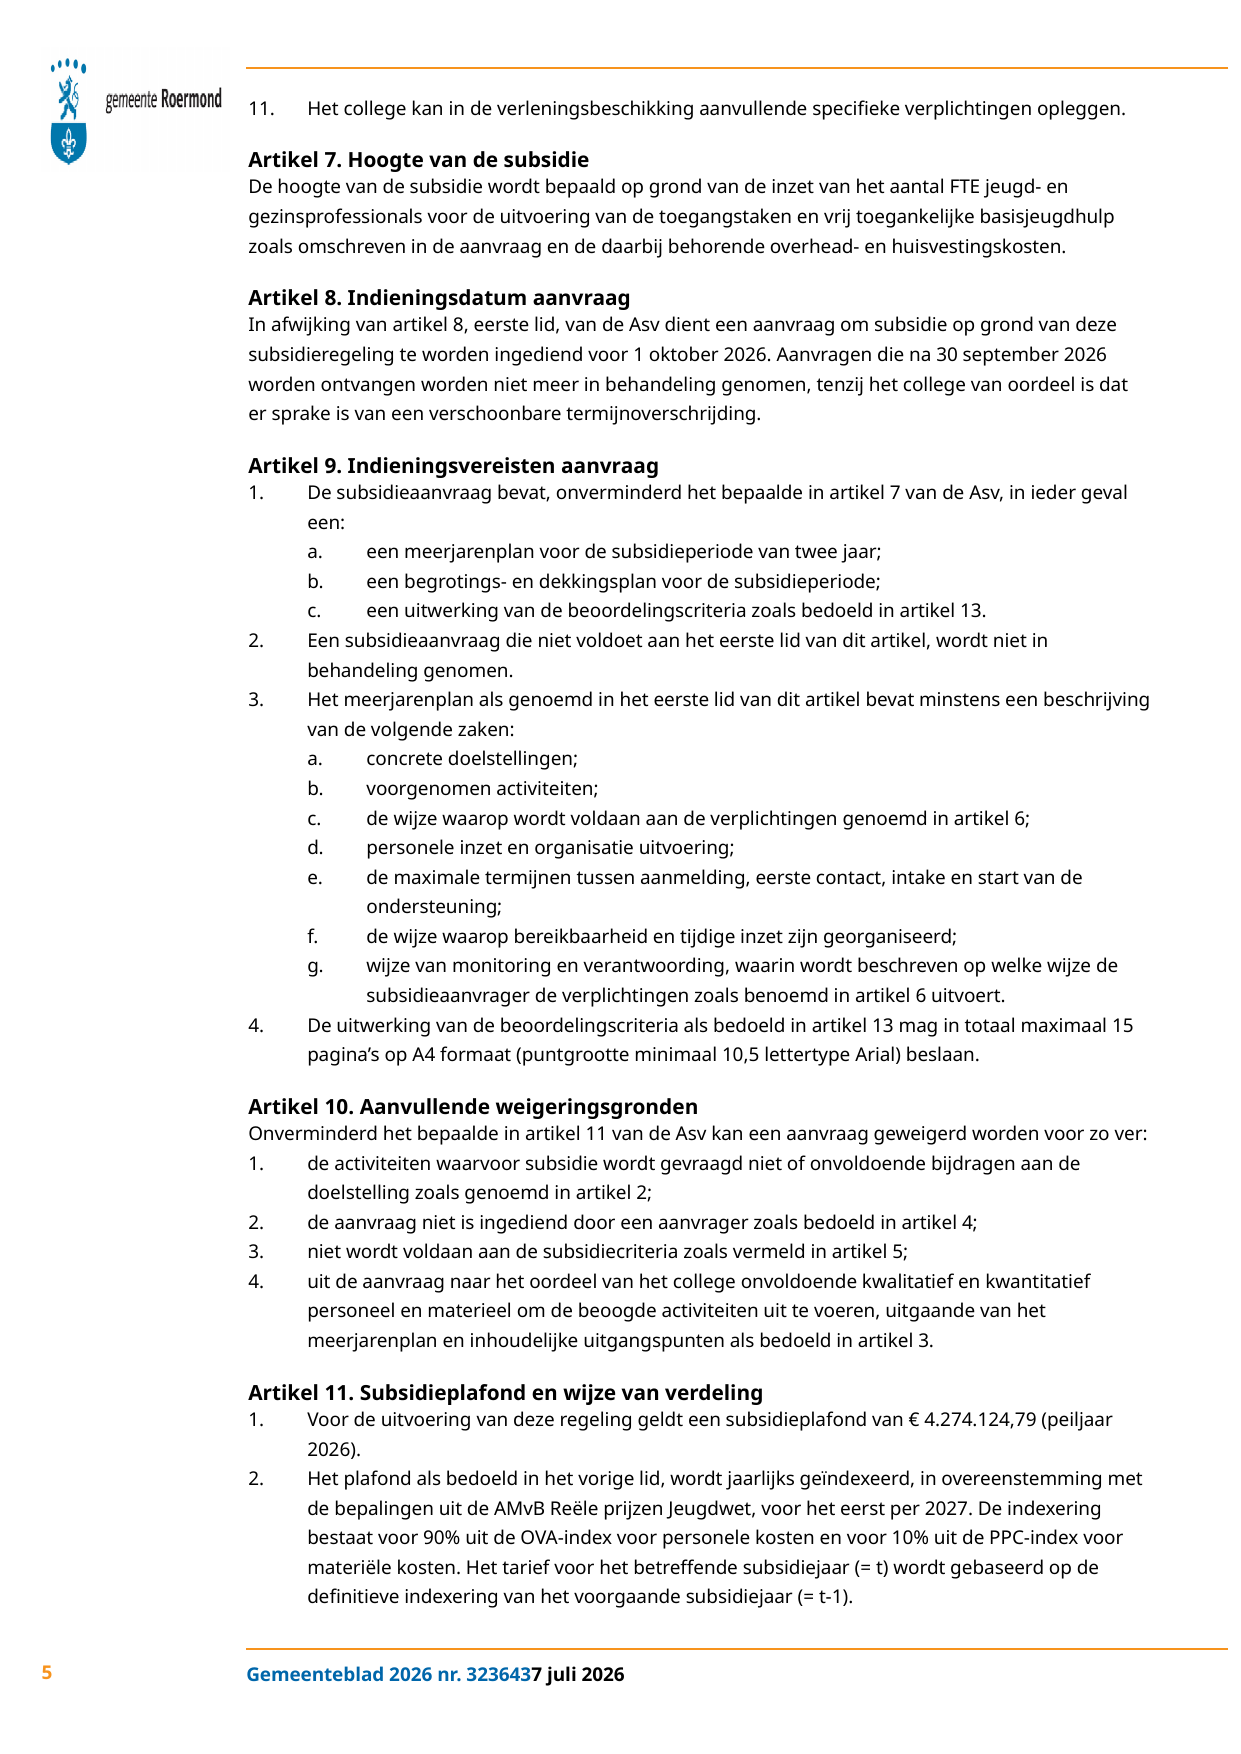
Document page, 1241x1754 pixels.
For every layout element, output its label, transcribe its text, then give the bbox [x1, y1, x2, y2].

text De hoogte van de subsidie wordt bepaald op grond van de inzet van het aantal FTE jeugd- en gezinsprofessionals voor de uitvoering van de toegangstaken en vrij toegankelijke basisjeugdhulp zoals omschreven in de aanvraag en de daarbij behorende overhead- en huisvestingskosten. [248, 174, 1152, 258]
list wijze van monitoring en verantwoording, waarin wordt beschreven op welke wijze de subsidieaanvrager de verplichtingen zoals benoemd in artikel 6 uitvoert. [307, 953, 1152, 1008]
list concrete doelstellingen; [307, 746, 1152, 771]
list een begrotings- en dekkingsplan voor de subsidieperiode; [307, 568, 1152, 594]
text In afwijking van artikel 8, eerste lid, van de Asv dient een aanvraag om subsidie op grond van deze subsidieregeling te worden ingediend voor 1 oktober 2026. Aanvragen die na 30 september 2026 worden ontvangen worden niet meer in behandeling genomen, tenzij het college van oordeel is dat er sprake is van een verschoonbare termijnoverschrijding. [248, 312, 1152, 426]
list Voor de uitvoering van deze regeling geldt een subsidieplafond van € 4.274.124,79 (peiljaar 2026). [248, 1406, 1152, 1461]
list de aanvraag niet is ingediend door een aanvrager zoals bedoeld in artikel 4; [248, 1209, 1152, 1235]
list een uitwerking van de beoordelingscriteria zoals bedoeld in artikel 13. [307, 598, 1152, 623]
text Artikel 9. Indieningsvereisten aanvraag [248, 451, 1152, 479]
list Het meerjarenplan als genoemd in het eerste lid van dit artikel bevat minstens een beschrijving van de volgende zaken: [248, 686, 1152, 742]
text Artikel 10. Aanvullende weigeringsgronden [248, 1092, 1152, 1120]
list personele inzet en organisatie uitvoering; [307, 834, 1152, 860]
list uit de aanvraag naar het oordeel van het college onvoldoende kwalitatief en kwantitatief personeel en materieel om de beoogde activiteiten uit te voeren, uitgaande van het meerjarenplan en inhoudelijke uitgangspunten als bedoeld in artikel 3. [248, 1268, 1152, 1353]
text Onverminderd het bepaalde in artikel 11 van de Asv kan een aanvraag geweigerd worden voor zo ver: [248, 1120, 1152, 1146]
list De uitwerking van de beoordelingscriteria als bedoeld in artikel 13 mag in totaal maximaal 15 pagina’s op A4 formaat (puntgrootte minimaal 10,5 lettertype Arial) beslaan. [248, 1012, 1152, 1067]
list niet wordt voldaan aan de subsidiecriteria zoals vermeld in artikel 5; [248, 1238, 1152, 1264]
picture [41, 47, 231, 172]
list de maximale termijnen tussen aanmelding, eerste contact, intake en start van de ondersteuning; [307, 864, 1152, 919]
list Een subsidieaanvraag die niet voldoet aan het eerste lid van dit artikel, wordt niet in behandeling genomen. [248, 627, 1152, 682]
list een meerjarenplan voor de subsidieperiode van twee jaar; [307, 538, 1152, 564]
list voorgenomen activiteiten; [307, 775, 1152, 801]
list Het plafond als bedoeld in het vorige lid, wordt jaarlijks geïndexeerd, in overeenstemming met de bepalingen uit de AMvB Reële prijzen Jeugdwet, voor het eerst per 2027. De indexering bestaat voor 90% uit de OVA-index voor personele kosten en voor 10% uit de PPC-index voor materiële kosten. Het tarief voor het betreffende subsidiejaar (= t) wordt gebaseerd op de definitieve indexering van het voorgaande subsidiejaar (= t-1). [248, 1465, 1152, 1609]
list de wijze waarop bereikbaarheid en tijdige inzet zijn georganiseerd; [307, 923, 1152, 949]
list Het college kan in de verleningsbeschikking aanvullende specifieke verplichtingen opleggen. [248, 95, 1152, 121]
text Artikel 7. Hoogte van de subsidie [248, 145, 1152, 174]
text Artikel 8. Indieningsdatum aanvraag [248, 283, 1152, 312]
list De subsidieaanvraag bevat, onverminderd het bepaalde in artikel 7 van de Asv, in ieder geval een: [248, 479, 1152, 534]
list de wijze waarop wordt voldaan aan de verplichtingen genoemd in artikel 6; [307, 805, 1152, 830]
text Artikel 11. Subsidieplafond en wijze van verdeling [248, 1378, 1152, 1406]
list de activiteiten waarvoor subsidie wordt gevraagd niet of onvoldoende bijdragen aan de doelstelling zoals genoemd in artikel 2; [248, 1150, 1152, 1205]
